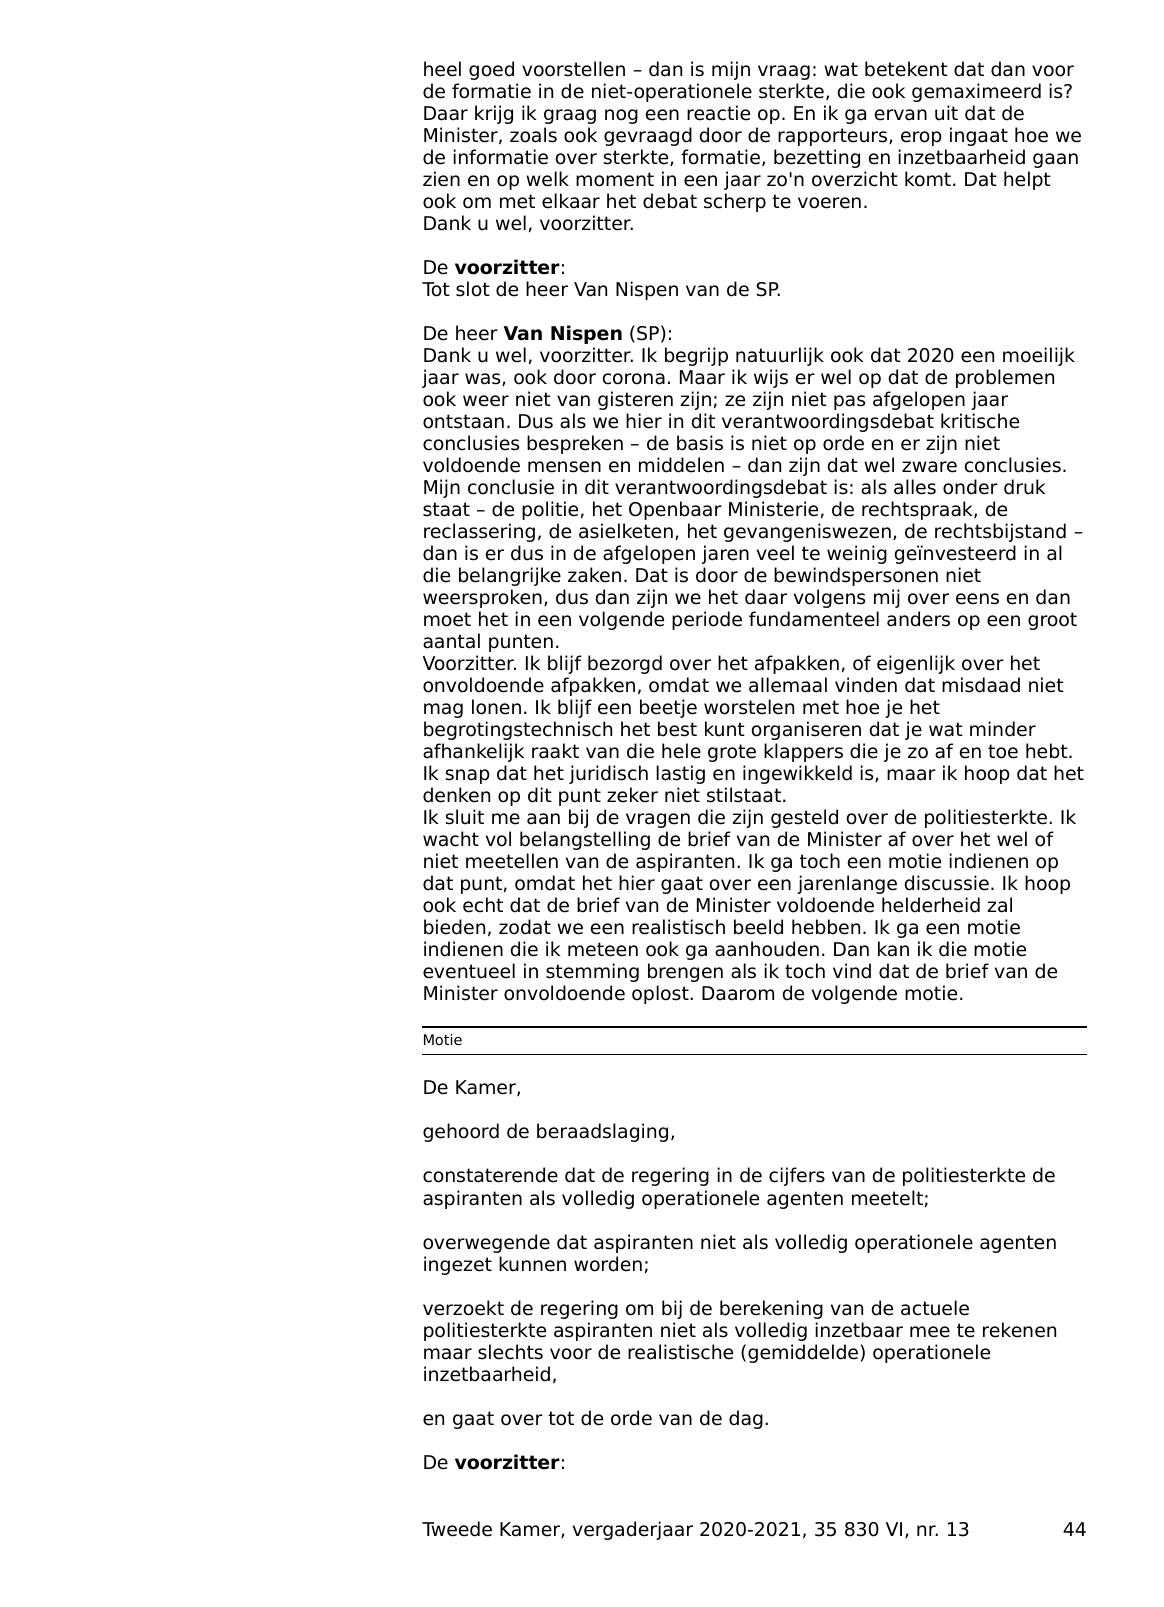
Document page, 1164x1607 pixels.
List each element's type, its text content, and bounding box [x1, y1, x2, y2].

text verzoekt de regering om bij de berekening van de actuele politiesterkte aspiranten niet als volledig inzetbaar mee te rekenen maar slechts voor de realistische (gemiddelde) operationele inzetbaarheid, [422, 1298, 1087, 1386]
table_header Motie [422, 1028, 1087, 1054]
text Dank u wel, voorzitter. [422, 213, 1087, 235]
text Dank u wel, voorzitter. Ik begrijp natuurlijk ook dat 2020 een moeilijk jaar was, ook door corona. Maar ik wijs er wel op dat de problemen ook weer niet van gisteren zijn; ze zijn niet pas afgelopen jaar ontstaan. Dus als we hier in dit verantwoordingsdebat kritische conclusies bespreken – de basis is niet op orde en er zijn niet voldoende mensen en middelen – dan zijn dat wel zware conclusies. Mijn conclusie in dit verantwoordingsdebat is: als alles onder druk staat – de politie, het Openbaar Ministerie, de rechtspraak, de reclassering, de asielketen, het gevangeniswezen, de rechtsbijstand – dan is er dus in de afgelopen jaren veel te weinig geïnvesteerd in al die belangrijke zaken. Dat is door de bewindspersonen niet weersproken, dus dan zijn we het daar volgens mij over eens en dan moet het in een volgende periode fundamenteel anders op een groot aantal punten. [422, 345, 1087, 653]
text heel goed voorstellen – dan is mijn vraag: wat betekent dat dan voor de formatie in de niet-operationele sterkte, die ook gemaximeerd is? Daar krijg ik graag nog een reactie op. En ik ga ervan uit dat de Minister, zoals ook gevraagd door de rapporteurs, erop ingaat hoe we de informatie over sterkte, formatie, bezetting en inzetbaarheid gaan zien en op welk moment in een jaar zo'n overzicht komt. Dat helpt ook om met elkaar het debat scherp te voeren. [422, 59, 1087, 213]
text De voorzitter: [422, 257, 1087, 279]
text Ik sluit me aan bij de vragen die zijn gesteld over de politiesterkte. Ik wacht vol belangstelling de brief van de Minister af over het wel of niet meetellen van de aspiranten. Ik ga toch een motie indienen op dat punt, omdat het hier gaat over een jarenlange discussie. Ik hoop ook echt dat de brief van de Minister voldoende helderheid zal bieden, zodat we een realistisch beeld hebben. Ik ga een motie indienen die ik meteen ook ga aanhouden. Dan kan ik die motie eventueel in stemming brengen als ik toch vind dat de brief van de Minister onvoldoende oplost. Daarom de volgende motie. [422, 807, 1087, 1004]
text constaterende dat de regering in de cijfers van de politiesterkte de aspiranten als volledig operationele agenten meetelt; [422, 1165, 1087, 1209]
text De Kamer, [422, 1077, 1087, 1099]
text en gaat over tot de orde van de dag. [422, 1408, 1087, 1430]
text Tot slot de heer Van Nispen van de SP. [422, 279, 1087, 301]
text overwegende dat aspiranten niet als volledig operationele agenten ingezet kunnen worden; [422, 1232, 1087, 1276]
text Voorzitter. Ik blijf bezorgd over het afpakken, of eigenlijk over het onvoldoende afpakken, omdat we allemaal vinden dat misdaad niet mag lonen. Ik blijf een beetje worstelen met hoe je het begrotingstechnisch het best kunt organiseren dat je wat minder afhankelijk raakt van die hele grote klappers die je zo af en toe hebt. Ik snap dat het juridisch lastig en ingewikkeld is, maar ik hoop dat het denken op dit punt zeker niet stilstaat. [422, 653, 1087, 807]
text De heer Van Nispen (SP): [422, 323, 1087, 345]
text gehoord de beraadslaging, [422, 1121, 1087, 1143]
text De voorzitter: [422, 1452, 1087, 1474]
